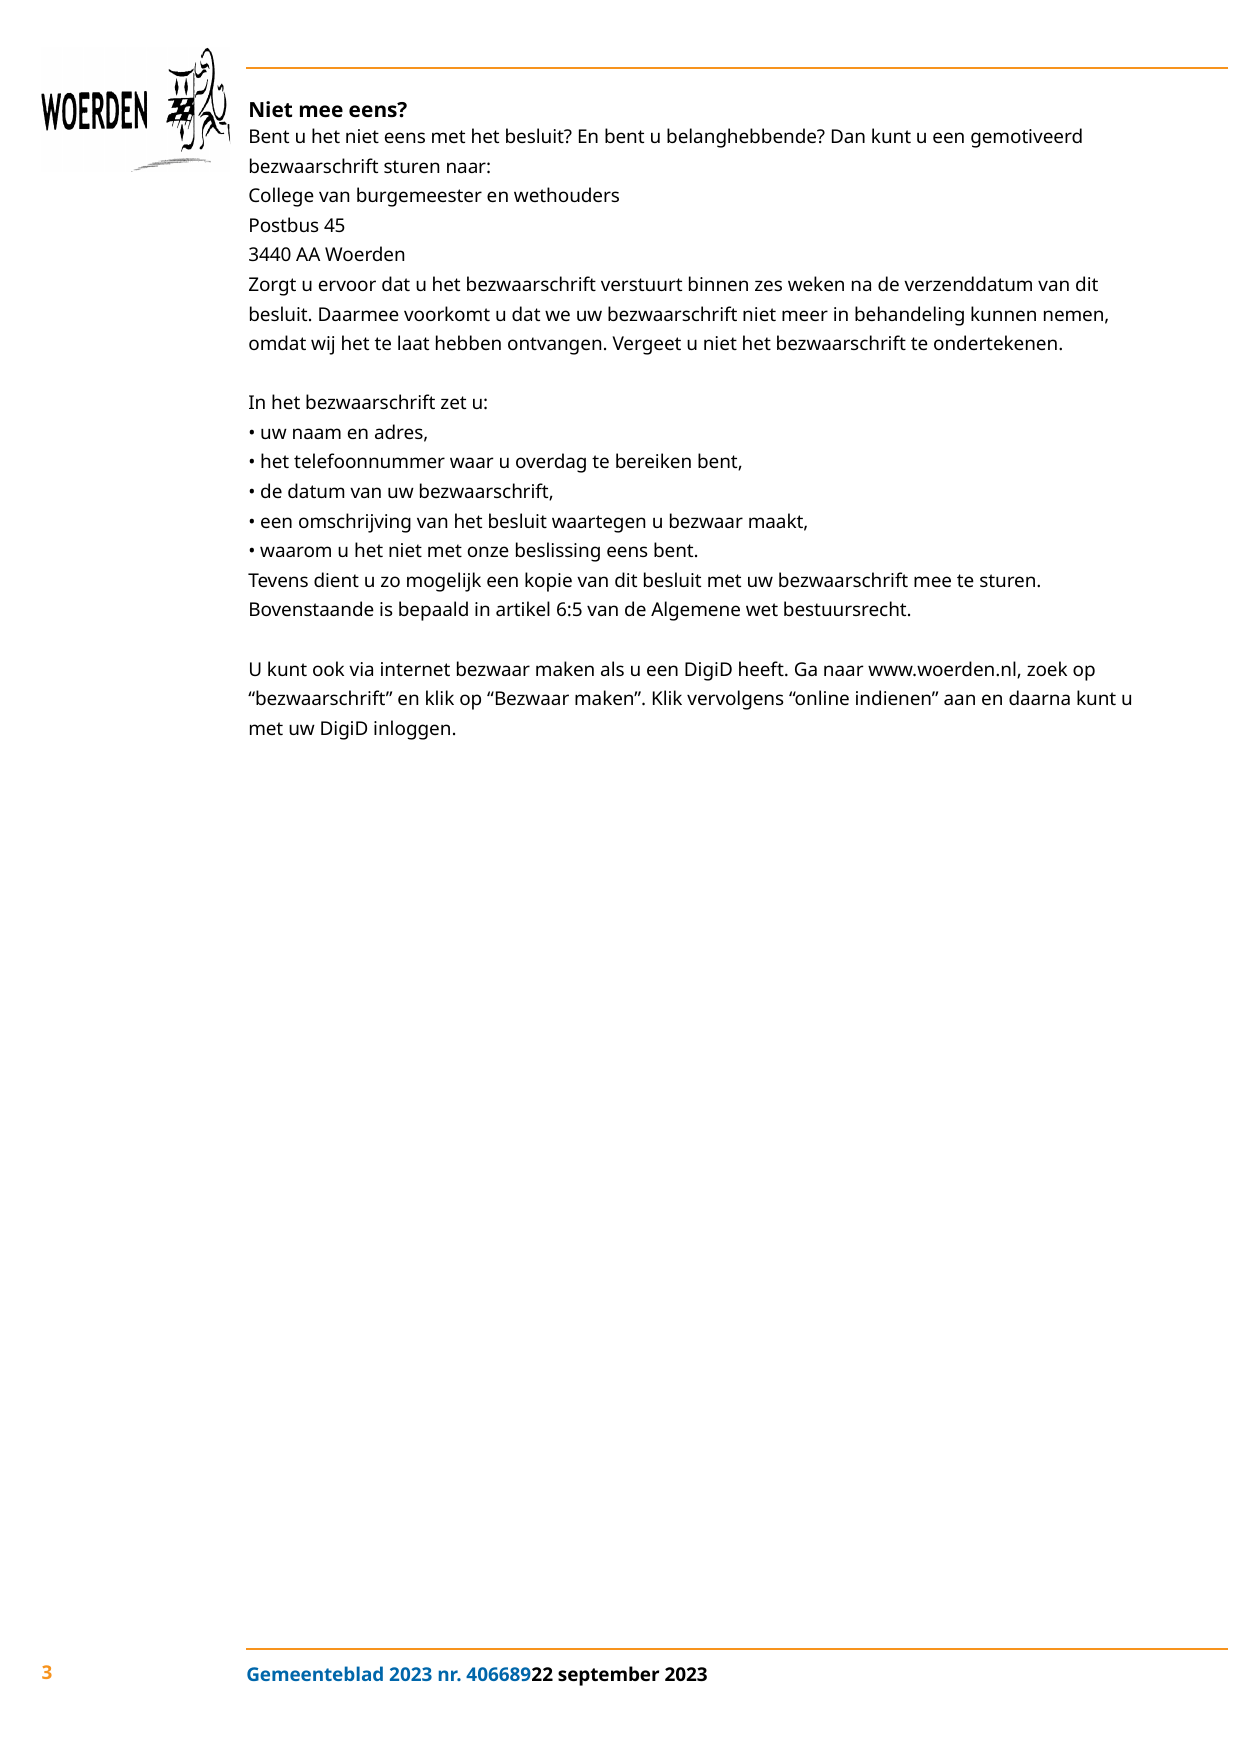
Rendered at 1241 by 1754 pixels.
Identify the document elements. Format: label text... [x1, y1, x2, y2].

text • waarom u het niet met onze beslissing eens bent. [248, 537, 1152, 563]
text College van burgemeester en wethouders [248, 182, 1152, 208]
text • uw naam en adres, [248, 419, 1152, 445]
text • een omschrijving van het besluit waartegen u bezwaar maakt, [248, 508, 1152, 534]
picture [41, 47, 231, 172]
text Zorgt u ervoor dat u het bezwaarschrift verstuurt binnen zes weken na de verzenddatum van dit besluit. Daarmee voorkomt u dat we uw bezwaarschrift niet meer in behandeling kunnen nemen, omdat wij het te laat hebben ontvangen. Vergeet u niet het bezwaarschrift te ondertekenen. [248, 271, 1152, 356]
text Bovenstaande is bepaald in artikel 6:5 van de Algemene wet bestuursrecht. [248, 597, 1152, 622]
text Niet mee eens? [248, 95, 1152, 123]
text • de datum van uw bezwaarschrift, [248, 478, 1152, 504]
text U kunt ook via internet bezwaar maken als u een DigiD heeft. Ga naar www.woerden.nl, zoek op “bezwaarschrift” en klik op “Bezwaar maken”. Klik vervolgens “online indienen” aan en daarna kunt u met uw DigiD inloggen. [248, 656, 1152, 741]
text • het telefoonnummer waar u overdag te bereiken bent, [248, 449, 1152, 474]
text 3440 AA Woerden [248, 242, 1152, 267]
text Postbus 45 [248, 212, 1152, 238]
text In het bezwaarschrift zet u: [248, 389, 1152, 415]
text Bent u het niet eens met het besluit? En bent u belanghebbende? Dan kunt u een gemotiveerd bezwaarschrift sturen naar: [248, 123, 1152, 179]
text Tevens dient u zo mogelijk een kopie van dit besluit met uw bezwaarschrift mee te sturen. [248, 567, 1152, 593]
